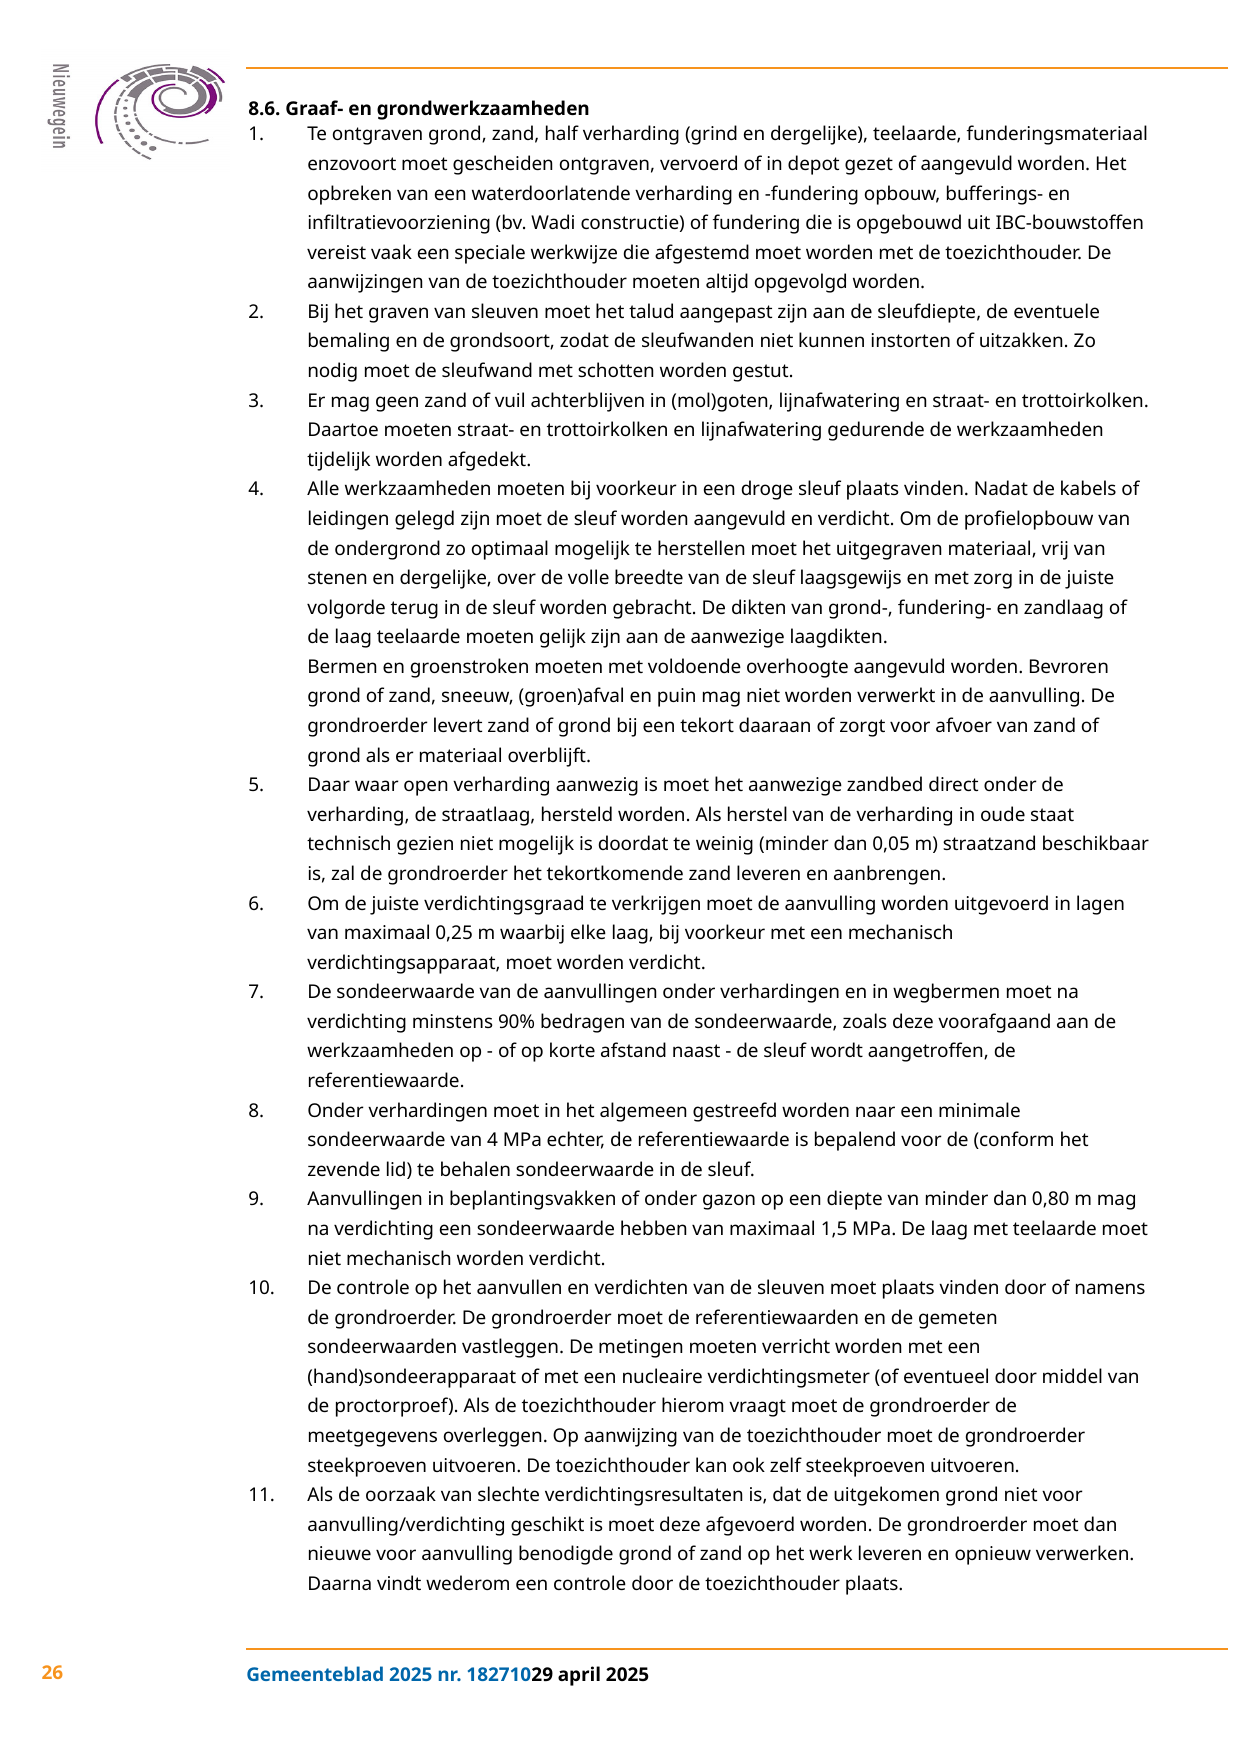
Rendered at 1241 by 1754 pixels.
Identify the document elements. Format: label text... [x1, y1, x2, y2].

picture [41, 47, 231, 172]
list De sondeerwaarde van de aanvullingen onder verhardingen en in wegbermen moet na verdichting minstens 90% bedragen van de sondeerwaarde, zoals deze voorafgaand aan de werkzaamheden op - of op korte afstand naast - de sleuf wordt aangetroffen, de referentiewaarde. [248, 978, 1152, 1093]
list Als de oorzaak van slechte verdichtingsresultaten is, dat de uitgekomen grond niet voor aanvulling/verdichting geschikt is moet deze afgevoerd worden. De grondroerder moet dan nieuwe voor aanvulling benodigde grond of zand op het werk leveren en opnieuw verwerken. Daarna vindt wederom een controle door de toezichthouder plaats. [248, 1481, 1152, 1596]
list Er mag geen zand of vuil achterblijven in (mol)goten, lijnafwatering en straat- en trottoirkolken. Daartoe moeten straat- en trottoirkolken en lijnafwatering gedurende de werkzaamheden tijdelijk worden afgedekt. [248, 387, 1152, 472]
list Om de juiste verdichtingsgraad te verkrijgen moet de aanvulling worden uitgevoerd in lagen van maximaal 0,25 m waarbij elke laag, bij voorkeur met een mechanisch verdichtingsapparaat, moet worden verdicht. [248, 890, 1152, 974]
list Alle werkzaamheden moeten bij voorkeur in een droge sleuf plaats vinden. Nadat de kabels of leidingen gelegd zijn moet de sleuf worden aangevuld en verdicht. Om de profielopbouw van de ondergrond zo optimaal mogelijk te herstellen moet het uitgegraven materiaal, vrij van stenen en dergelijke, over de volle breedte van de sleuf laagsgewijs en met zorg in de juiste volgorde terug in de sleuf worden gebracht. De dikten van grond-, fundering- en zandlaag of de laag teelaarde moeten gelijk zijn aan de aanwezige laagdikten. [248, 476, 1152, 649]
list Onder verhardingen moet in het algemeen gestreefd worden naar een minimale sondeerwaarde van 4 MPa echter, de referentiewaarde is bepalend voor de (conform het zevende lid) te behalen sondeerwaarde in de sleuf. [248, 1097, 1152, 1182]
list De controle op het aanvullen en verdichten van de sleuven moet plaats vinden door of namens de grondroerder. De grondroerder moet de referentiewaarden en de gemeten sondeerwaarden vastleggen. De metingen moeten verricht worden met een (hand)sondeerapparaat of met een nucleaire verdichtingsmeter (of eventueel door middel van de proctorproef). Als de toezichthouder hierom vraagt moet de grondroerder de meetgegevens overleggen. Op aanwijzing van de toezichthouder moet de grondroerder steekproeven uitvoeren. De toezichthouder kan ook zelf steekproeven uitvoeren. [248, 1274, 1152, 1477]
list Te ontgraven grond, zand, half verharding (grind en dergelijke), teelaarde, funderingsmateriaal enzovoort moet gescheiden ontgraven, vervoerd of in depot gezet of aangevuld worden. Het opbreken van een waterdoorlatende verharding en -fundering opbouw, bufferings- en infiltratievoorziening (bv. Wadi constructie) of fundering die is opgebouwd uit IBC-bouwstoffen vereist vaak een speciale werkwijze die afgestemd moet worden met de toezichthouder. De aanwijzingen van de toezichthouder moeten altijd opgevolgd worden. [248, 121, 1152, 294]
list Aanvullingen in beplantingsvakken of onder gazon op een diepte van minder dan 0,80 m mag na verdichting een sondeerwaarde hebben van maximaal 1,5 MPa. De laag met teelaarde moet niet mechanisch worden verdicht. [248, 1186, 1152, 1270]
list Daar waar open verharding aanwezig is moet het aanwezige zandbed direct onder de verharding, de straatlaag, hersteld worden. Als herstel van de verharding in oude staat technisch gezien niet mogelijk is doordat te weinig (minder dan 0,05 m) straatzand beschikbaar is, zal de grondroerder het tekortkomende zand leveren en aanbrengen. [248, 771, 1152, 886]
list Bermen en groenstroken moeten met voldoende overhoogte aangevuld worden. Bevroren grond of zand, sneeuw, (groen)afval en puin mag niet worden verwerkt in de aanvulling. De grondroerder levert zand of grond bij een tekort daaraan of zorgt voor afvoer van zand of grond als er materiaal overblijft. [248, 653, 1152, 767]
list Bij het graven van sleuven moet het talud aangepast zijn aan de sleufdiepte, de eventuele bemaling en de grondsoort, zodat de sleufwanden niet kunnen instorten of uitzakken. Zo nodig moet de sleufwand met schotten worden gestut. [248, 298, 1152, 383]
text 8.6. Graaf- en grondwerkzaamheden [248, 95, 1152, 121]
